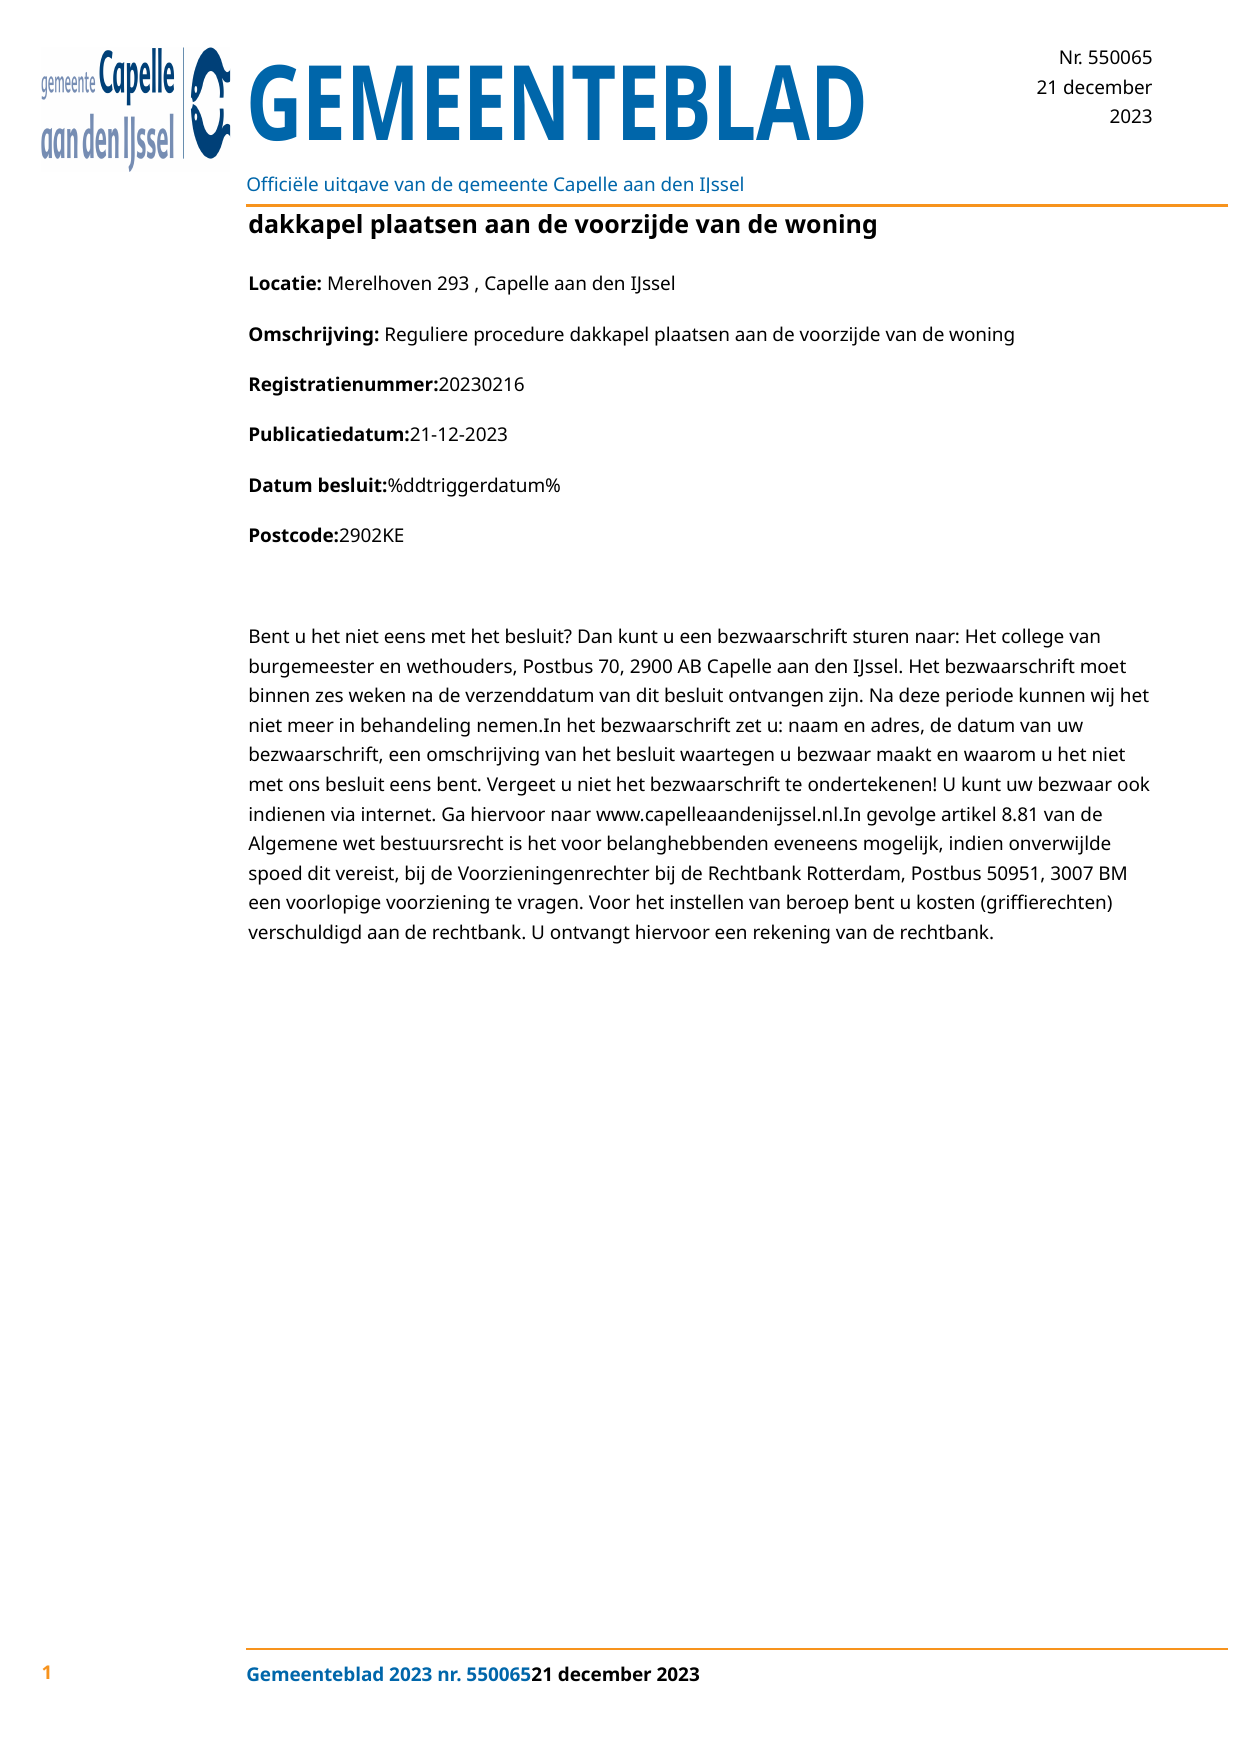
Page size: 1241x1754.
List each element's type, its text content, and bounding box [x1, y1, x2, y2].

text Publicatiedatum:21-12-2023 [248, 422, 1152, 447]
text Bent u het niet eens met het besluit? Dan kunt u een bezwaarschrift sturen naar: Het college van burgemeester en wethouders, Postbus 70, 2900 AB Capelle aan den IJssel. Het bezwaarschrift moet binnen zes weken na de verzenddatum van dit besluit ontvangen zijn. Na deze periode kunnen wij het niet meer in behandeling nemen.In het bezwaarschrift zet u: naam en adres, de datum van uw bezwaarschrift, een omschrijving van het besluit waartegen u bezwaar maakt en waarom u het niet met ons besluit eens bent. Vergeet u niet het bezwaarschrift te ondertekenen! U kunt uw bezwaar ook indienen via internet. Ga hiervoor naar www.capelleaandenijssel.nl.In gevolge artikel 8.81 van de Algemene wet bestuursrecht is het voor belanghebbenden eveneens mogelijk, indien onverwijlde spoed dit vereist, bij de Voorzieningenrechter bij de Rechtbank Rotterdam, Postbus 50951, 3007 BM een voorlopige voorziening te vragen. Voor het instellen van beroep bent u kosten (griffierechten) verschuldigd aan de rechtbank. U ontvangt hiervoor een rekening van de rechtbank. [248, 623, 1152, 945]
text Locatie: Merelhoven 293 , Capelle aan den IJssel [248, 270, 1152, 296]
text Registratienummer:20230216 [248, 371, 1152, 397]
text Datum besluit:%ddtriggerdatum% [248, 472, 1152, 498]
text Omschrijving: Reguliere procedure dakkapel plaatsen aan de voorzijde van de woning [248, 321, 1152, 346]
text dakkapel plaatsen aan de voorzijde van de woning [248, 207, 1152, 241]
text Postcode:2902KE [248, 522, 1152, 548]
picture [41, 47, 231, 172]
